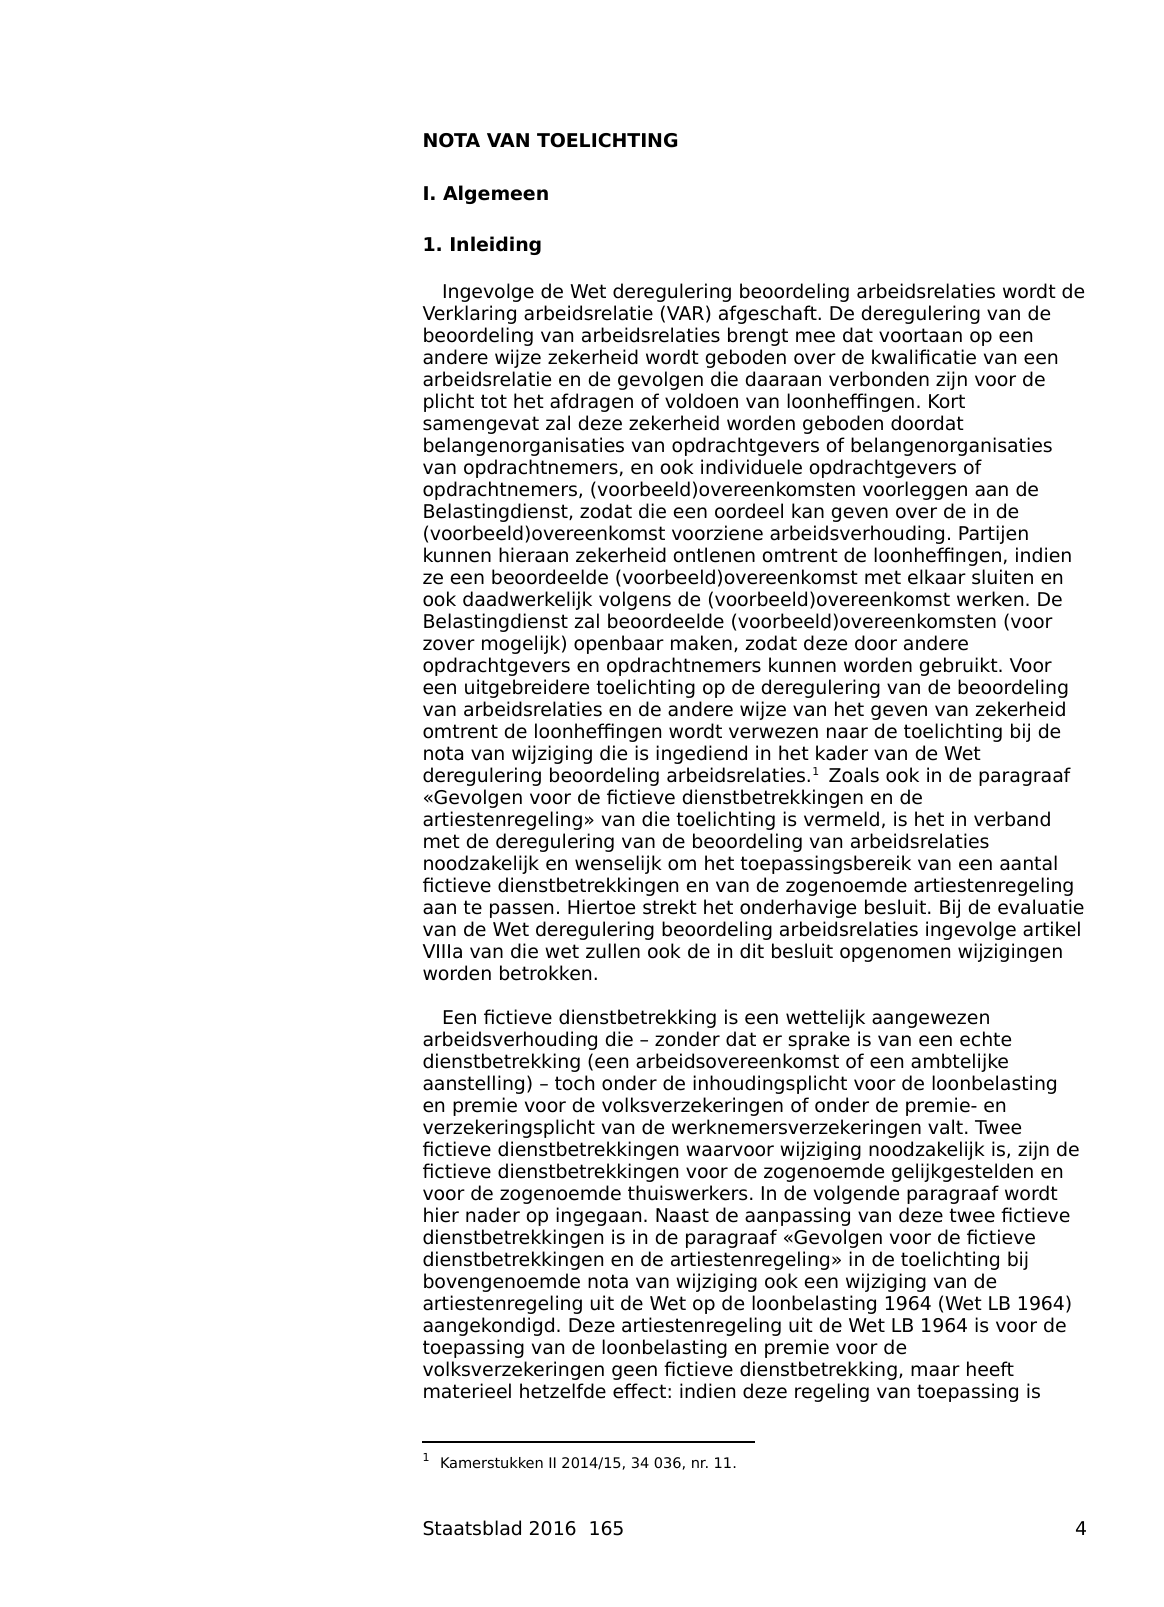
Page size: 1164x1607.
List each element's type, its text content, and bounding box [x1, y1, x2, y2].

subtitle 1. Inleiding [422, 234, 1087, 256]
subtitle I. Algemeen [422, 182, 1087, 204]
text Een fictieve dienstbetrekking is een wettelijk aangewezen arbeidsverhouding die – zonder dat er sprake is van een echte dienstbetrekking (een arbeidsovereenkomst of een ambtelijke aanstelling) – toch onder de inhoudingsplicht voor de loonbelasting en premie voor de volksverzekeringen of onder de premie- en verzekeringsplicht van de werknemersverzekeringen valt. Twee fictieve dienstbetrekkingen waarvoor wijziging noodzakelijk is, zijn de fictieve dienstbetrekkingen voor de zogenoemde gelijkgestelden en voor de zogenoemde thuiswerkers. In de volgende paragraaf wordt hier nader op ingegaan. Naast de aanpassing van deze twee fictieve dienstbetrekkingen is in de paragraaf «Gevolgen voor de fictieve dienstbetrekkingen en de artiestenregeling» in de toelichting bij bovengenoemde nota van wijziging ook een wijziging van de artiestenregeling uit de Wet op de loonbelasting 1964 (Wet LB 1964) aangekondigd. Deze artiestenregeling uit de Wet LB 1964 is voor de toepassing van de loonbelasting en premie voor de volksverzekeringen geen fictieve dienstbetrekking, maar heeft materieel hetzelfde effect: indien deze regeling van toepassing is [422, 1007, 1087, 1402]
subtitle NOTA VAN TOELICHTING [422, 130, 1087, 152]
text Ingevolge de Wet deregulering beoordeling arbeidsrelaties wordt de Verklaring arbeidsrelatie (VAR) afgeschaft. De deregulering van de beoordeling van arbeidsrelaties brengt mee dat voortaan op een andere wijze zekerheid wordt geboden over de kwalificatie van een arbeidsrelatie en de gevolgen die daaraan verbonden zijn voor de plicht tot het afdragen of voldoen van loonheffingen. Kort samengevat zal deze zekerheid worden geboden doordat belangenorganisaties van opdrachtgevers of belangenorganisaties van opdrachtnemers, en ook individuele opdrachtgevers of opdrachtnemers, (voorbeeld)overeenkomsten voorleggen aan de Belastingdienst, zodat die een oordeel kan geven over de in de (voorbeeld)overeenkomst voorziene arbeidsverhouding. Partijen kunnen hieraan zekerheid ontlenen omtrent de loonheffingen, indien ze een beoordeelde (voorbeeld)overeenkomst met elkaar sluiten en ook daadwerkelijk volgens de (voorbeeld)overeenkomst werken. De Belastingdienst zal beoordeelde (voorbeeld)overeenkomsten (voor zover mogelijk) openbaar maken, zodat deze door andere opdrachtgevers en opdrachtnemers kunnen worden gebruikt. Voor een uitgebreidere toelichting op de deregulering van de beoordeling van arbeidsrelaties en de andere wijze van het geven van zekerheid omtrent de loonheffingen wordt verwezen naar de toelichting bij de nota van wijziging die is ingediend in het kader van de Wet deregulering beoordeling arbeidsrelaties. Zoals ook in de paragraaf «Gevolgen voor de fictieve dienstbetrekkingen en de artiestenregeling» van die toelichting is vermeld, is het in verband met de deregulering van de beoordeling van arbeidsrelaties noodzakelijk en wenselijk om het toepassingsbereik van een aantal fictieve dienstbetrekkingen en van de zogenoemde artiestenregeling aan te passen. Hiertoe strekt het onderhavige besluit. Bij de evaluatie van de Wet deregulering beoordeling arbeidsrelaties ingevolge artikel VIIIa van die wet zullen ook de in dit besluit opgenomen wijzigingen worden betrokken. [422, 281, 1087, 985]
text Kamerstukken II 2014/15, 34 036, nr. 11. [422, 1451, 1087, 1473]
